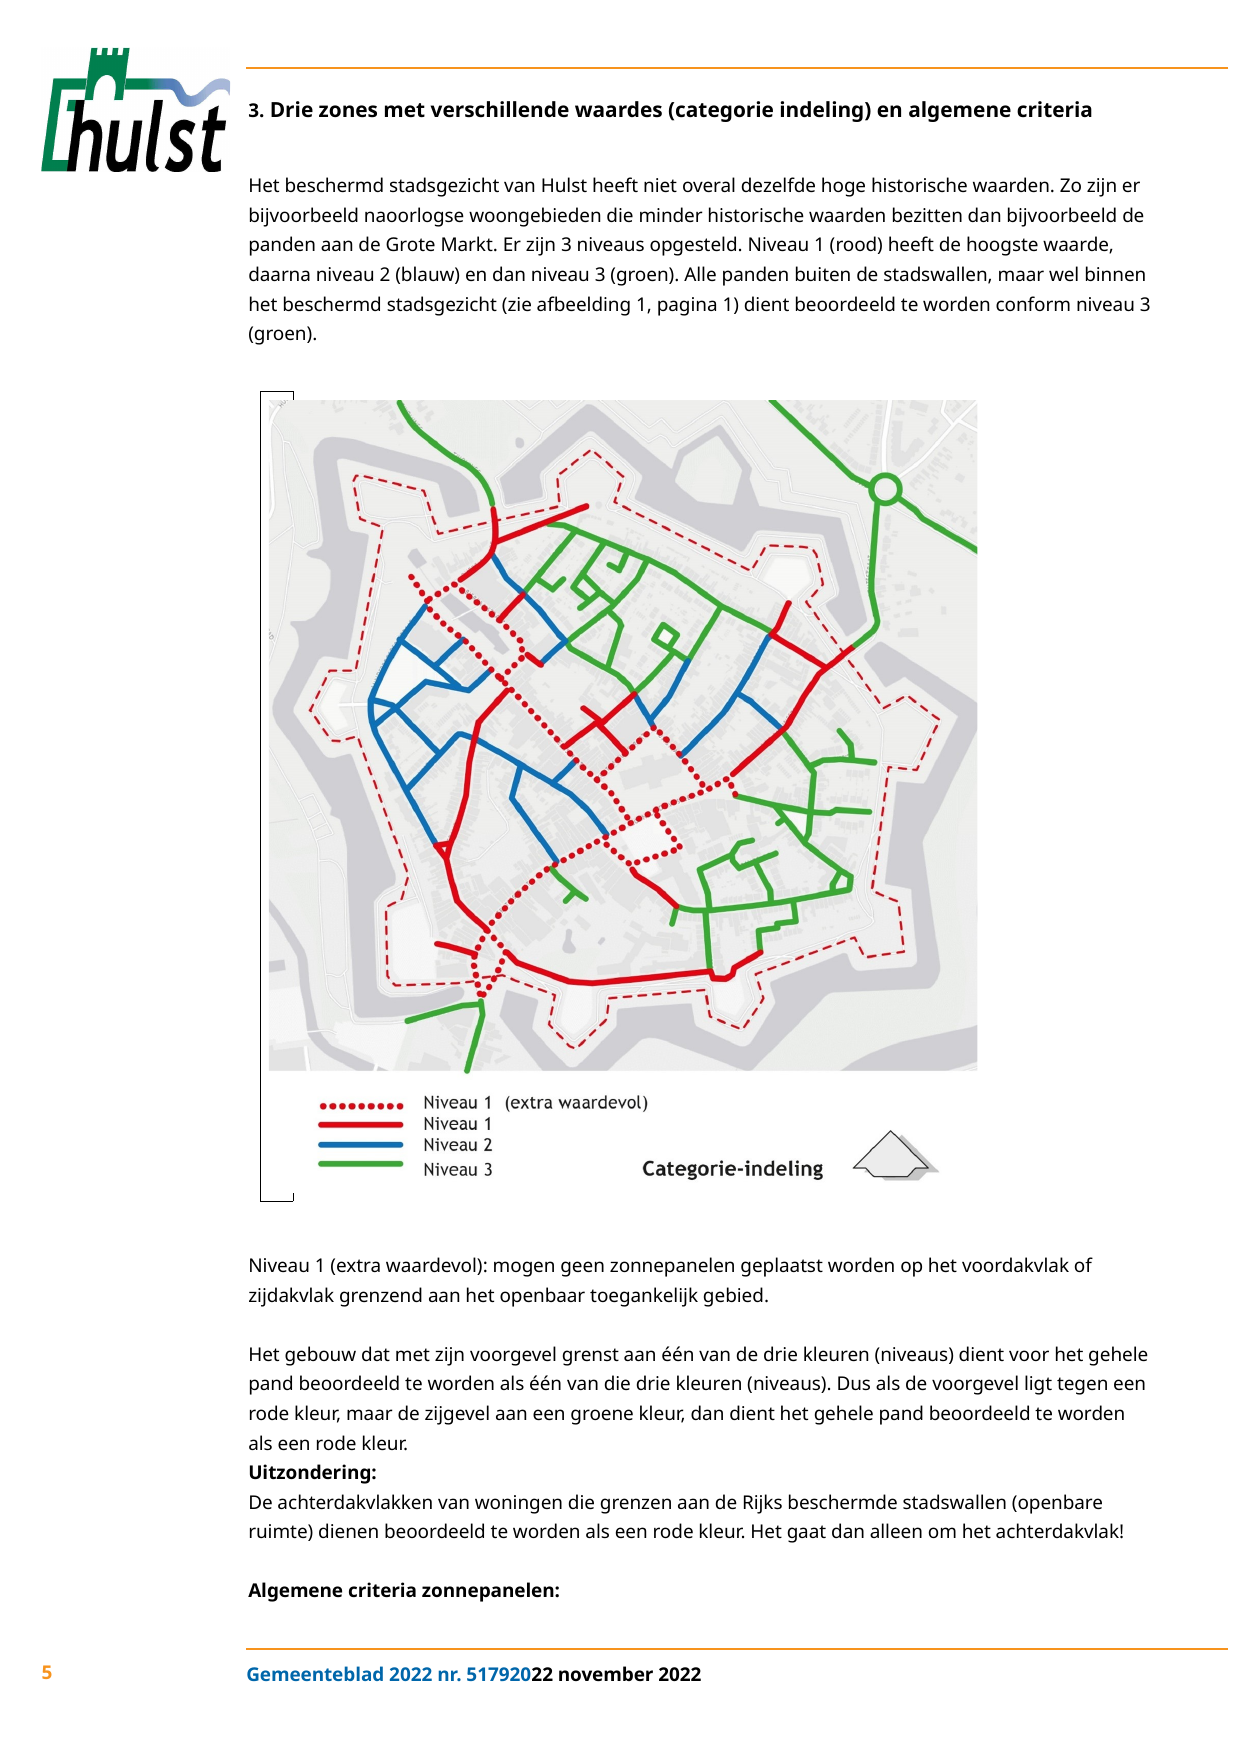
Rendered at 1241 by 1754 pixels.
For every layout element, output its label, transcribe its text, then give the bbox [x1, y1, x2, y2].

picture [41, 47, 231, 172]
text De achterdakvlakken van woningen die grenzen aan de Rijks beschermde stadswallen (openbare ruimte) dienen beoordeeld te worden als een rode kleur. Het gaat dan alleen om het achterdakvlak! [248, 1489, 1152, 1544]
text Het gebouw dat met zijn voorgevel grenst aan één van de drie kleuren (niveaus) dient voor het gehele pand beoordeeld te worden als één van die drie kleuren (niveaus). Dus als de voorgevel ligt tegen een rode kleur, maar de zijgevel aan een groene kleur, dan dient het gehele pand beoordeeld te worden als een rode kleur. [248, 1341, 1152, 1456]
text Het beschermd stadsgezicht van Hulst heeft niet overal dezelfde hoge historische waarden. Zo zijn er bijvoorbeeld naoorlogse woongebieden die minder historische waarden bezitten dan bijvoorbeeld de panden aan de Grote Markt. Er zijn 3 niveaus opgesteld. Niveau 1 (rood) heeft de hoogste waarde, daarna niveau 2 (blauw) en dan niveau 3 (groen). Alle panden buiten de stadswallen, maar wel binnen het beschermd stadsgezicht (zie afbeelding 1, pagina 1) dient beoordeeld te worden conform niveau 3 (groen). [248, 172, 1152, 346]
text Algemene criteria zonnepanelen: [248, 1578, 1152, 1603]
text Niveau 1 (extra waardevol): mogen geen zonnepanelen geplaatst worden op het voordakvlak of zijdakvlak grenzend aan het openbaar toegankelijk gebied. [248, 1252, 1152, 1308]
text 3. Drie zones met verschillende waardes (categorie indeling) en algemene criteria [248, 95, 1152, 123]
text Uitzondering: [248, 1459, 1152, 1485]
picture [268, 400, 978, 1193]
